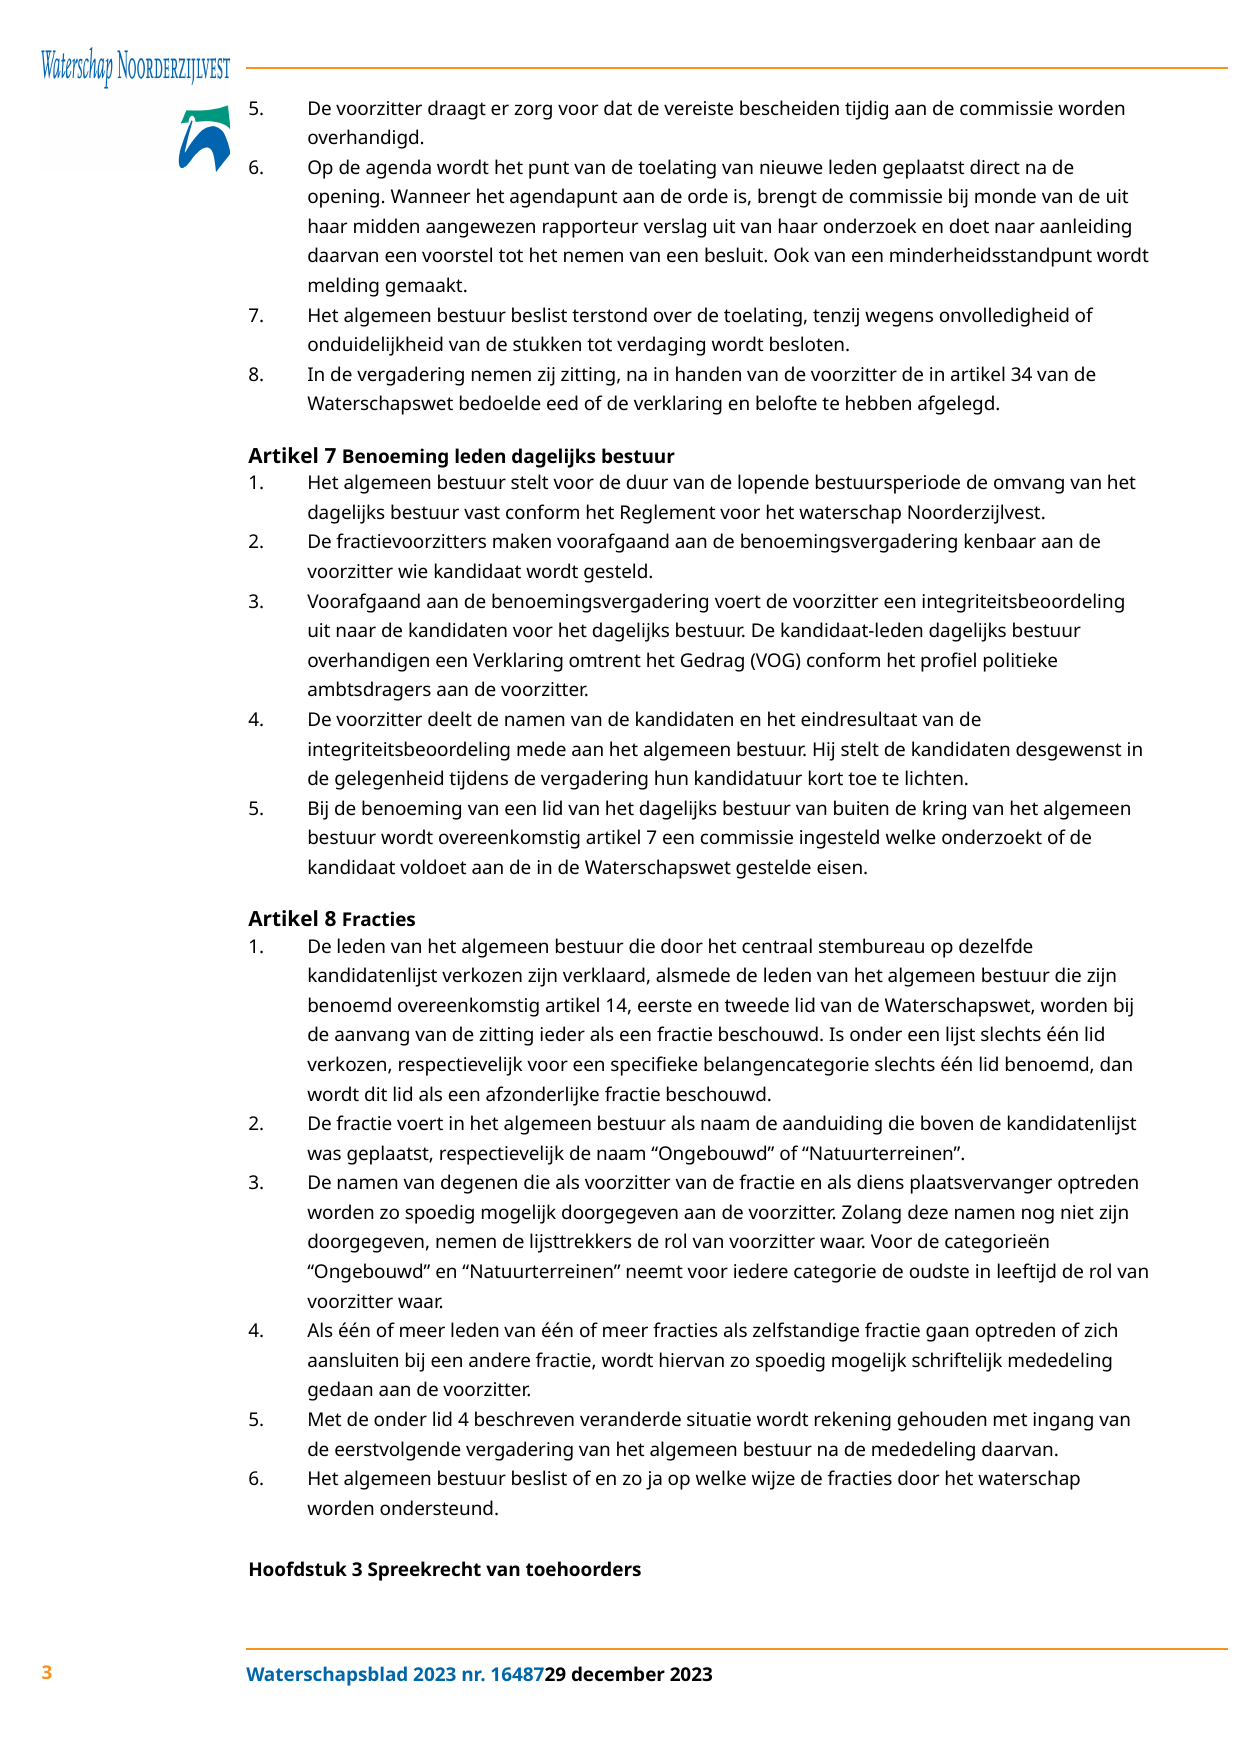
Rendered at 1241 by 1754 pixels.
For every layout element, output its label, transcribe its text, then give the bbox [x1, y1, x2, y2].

list Als één of meer leden van één of meer fracties als zelfstandige fractie gaan optreden of zich aansluiten bij een andere fractie, wordt hiervan zo spoedig mogelijk schriftelijk mededeling gedaan aan de voorzitter. [248, 1317, 1152, 1402]
list Met de onder lid 4 beschreven veranderde situatie wordt rekening gehouden met ingang van de eerstvolgende vergadering van het algemeen bestuur na de mededeling daarvan. [248, 1406, 1152, 1462]
list Het algemeen bestuur stelt voor de duur van de lopende bestuursperiode de omvang van het dagelijks bestuur vast conform het Reglement voor het waterschap Noorderzijlvest. [248, 469, 1152, 525]
list De leden van het algemeen bestuur die door het centraal stembureau op dezelfde kandidatenlijst verkozen zijn verklaard, alsmede de leden van het algemeen bestuur die zijn benoemd overeenkomstig artikel 14, eerste en tweede lid van de Waterschapswet, worden bij de aanvang van de zitting ieder als een fractie beschouwd. Is onder een lijst slechts één lid verkozen, respectievelijk voor een specifieke belangencategorie slechts één lid benoemd, dan wordt dit lid als een afzonderlijke fractie beschouwd. [248, 933, 1152, 1107]
text Hoofdstuk 3 Spreekrecht van toehoorders [248, 1554, 1152, 1583]
list De voorzitter draagt er zorg voor dat de vereiste bescheiden tijdig aan de commissie worden overhandigd. [248, 95, 1152, 150]
list De namen van degenen die als voorzitter van de fractie en als diens plaatsvervanger optreden worden zo spoedig mogelijk doorgegeven aan de voorzitter. Zolang deze namen nog niet zijn doorgegeven, nemen de lijsttrekkers de rol van voorzitter waar. Voor de categorieën “Ongebouwd” en “Natuurterreinen” neemt voor iedere categorie de oudste in leeftijd de rol van voorzitter waar. [248, 1169, 1152, 1314]
list De fractievoorzitters maken voorafgaand aan de benoemingsvergadering kenbaar aan de voorzitter wie kandidaat wordt gesteld. [248, 529, 1152, 584]
list In de vergadering nemen zij zitting, na in handen van de voorzitter de in artikel 34 van de Waterschapswet bedoelde eed of de verklaring en belofte te hebben afgelegd. [248, 361, 1152, 416]
list De fractie voert in het algemeen bestuur als naam de aanduiding die boven de kandidatenlijst was geplaatst, respectievelijk de naam “Ongebouwd” of “Natuurterreinen”. [248, 1110, 1152, 1166]
list Voorafgaand aan de benoemingsvergadering voert de voorzitter een integriteitsbeoordeling uit naar de kandidaten voor het dagelijks bestuur. De kandidaat-leden dagelijks bestuur overhandigen een Verklaring omtrent het Gedrag (VOG) conform het profiel politieke ambtsdragers aan de voorzitter. [248, 588, 1152, 702]
list Bij de benoeming van een lid van het dagelijks bestuur van buiten de kring van het algemeen bestuur wordt overeenkomstig artikel 7 een commissie ingesteld welke onderzoekt of de kandidaat voldoet aan de in de Waterschapswet gestelde eisen. [248, 795, 1152, 880]
picture [41, 47, 231, 172]
list Het algemeen bestuur beslist terstond over de toelating, tenzij wegens onvolledigheid of onduidelijkheid van de stukken tot verdaging wordt besloten. [248, 302, 1152, 357]
text Artikel 7 Benoeming leden dagelijks bestuur [248, 441, 1152, 469]
list Het algemeen bestuur beslist of en zo ja op welke wijze de fracties door het waterschap worden ondersteund. [248, 1465, 1152, 1521]
list De voorzitter deelt de namen van de kandidaten en het eindresultaat van de integriteitsbeoordeling mede aan het algemeen bestuur. Hij stelt de kandidaten desgewenst in de gelegenheid tijdens de vergadering hun kandidatuur kort toe te lichten. [248, 706, 1152, 791]
list Op de agenda wordt het punt van de toelating van nieuwe leden geplaatst direct na de opening. Wanneer het agendapunt aan de orde is, brengt de commissie bij monde van de uit haar midden aangewezen rapporteur verslag uit van haar onderzoek en doet naar aanleiding daarvan een voorstel tot het nemen van een besluit. Ook van een minderheidsstandpunt wordt melding gemaakt. [248, 154, 1152, 298]
text Artikel 8 Fracties [248, 904, 1152, 933]
